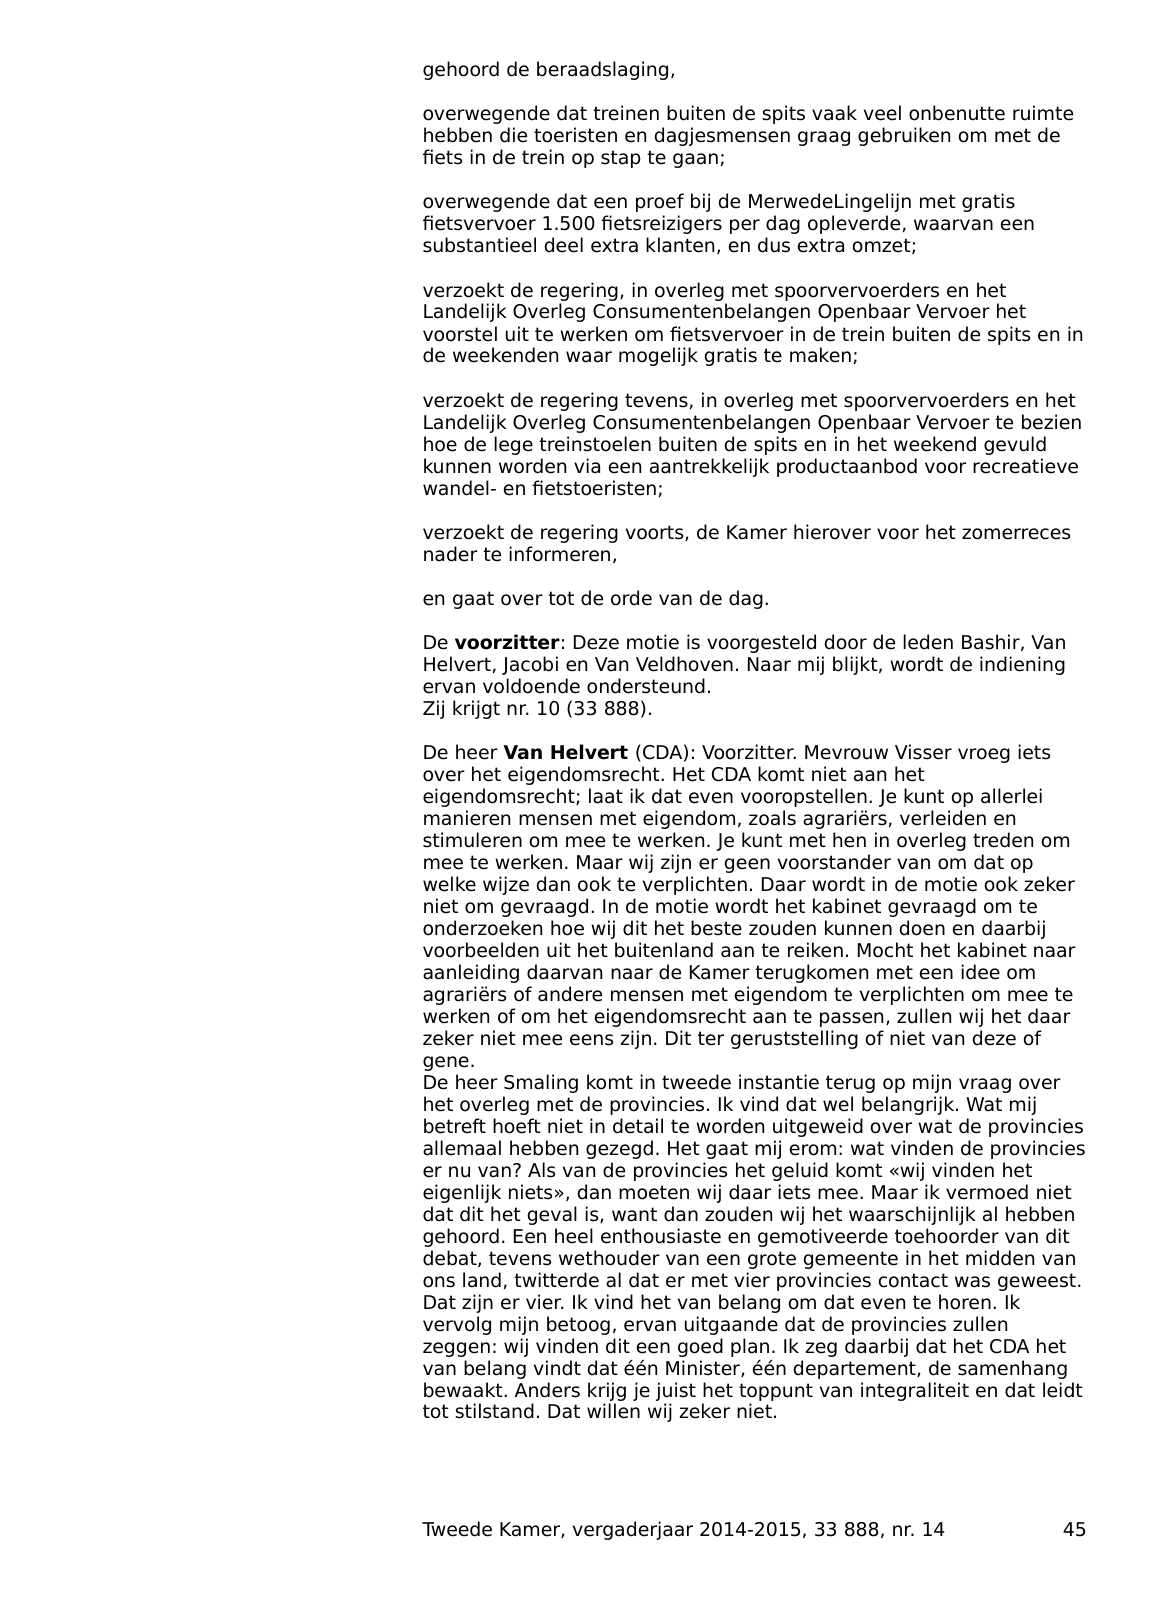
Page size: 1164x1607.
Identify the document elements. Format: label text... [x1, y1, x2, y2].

text Zij krijgt nr. 10 (33 888). [422, 698, 1087, 720]
text gehoord de beraadslaging, [422, 59, 1087, 81]
text overwegende dat treinen buiten de spits vaak veel onbenutte ruimte hebben die toeristen en dagjesmensen graag gebruiken om met de fiets in de trein op stap te gaan; [422, 103, 1087, 169]
text overwegende dat een proef bij de MerwedeLingelijn met gratis fietsvervoer 1.500 fietsreizigers per dag opleverde, waarvan een substantieel deel extra klanten, en dus extra omzet; [422, 191, 1087, 257]
text verzoekt de regering tevens, in overleg met spoorvervoerders en het Landelijk Overleg Consumentenbelangen Openbaar Vervoer te bezien hoe de lege treinstoelen buiten de spits en in het weekend gevuld kunnen worden via een aantrekkelijk productaanbod voor recreatieve wandel- en fietstoeristen; [422, 389, 1087, 499]
text De voorzitter: Deze motie is voorgesteld door de leden Bashir, Van Helvert, Jacobi en Van Veldhoven. Naar mij blijkt, wordt de indiening ervan voldoende ondersteund. [422, 632, 1087, 698]
text De heer Smaling komt in tweede instantie terug op mijn vraag over het overleg met de provincies. Ik vind dat wel belangrijk. Wat mij betreft hoeft niet in detail te worden uitgeweid over wat de provincies allemaal hebben gezegd. Het gaat mij erom: wat vinden de provincies er nu van? Als van de provincies het geluid komt «wij vinden het eigenlijk niets», dan moeten wij daar iets mee. Maar ik vermoed niet dat dit het geval is, want dan zouden wij het waarschijnlijk al hebben gehoord. Een heel enthousiaste en gemotiveerde toehoorder van dit debat, tevens wethouder van een grote gemeente in het midden van ons land, twitterde al dat er met vier provincies contact was geweest. Dat zijn er vier. Ik vind het van belang om dat even te horen. Ik vervolg mijn betoog, ervan uitgaande dat de provincies zullen zeggen: wij vinden dit een goed plan. Ik zeg daarbij dat het CDA het van belang vindt dat één Minister, één departement, de samenhang bewaakt. Anders krijg je juist het toppunt van integraliteit en dat leidt tot stilstand. Dat willen wij zeker niet. [422, 1072, 1087, 1423]
text en gaat over tot de orde van de dag. [422, 588, 1087, 610]
text verzoekt de regering, in overleg met spoorvervoerders en het Landelijk Overleg Consumentenbelangen Openbaar Vervoer het voorstel uit te werken om fietsvervoer in de trein buiten de spits en in de weekenden waar mogelijk gratis te maken; [422, 279, 1087, 367]
text De heer Van Helvert (CDA): Voorzitter. Mevrouw Visser vroeg iets over het eigendomsrecht. Het CDA komt niet aan het eigendomsrecht; laat ik dat even vooropstellen. Je kunt op allerlei manieren mensen met eigendom, zoals agrariërs, verleiden en stimuleren om mee te werken. Je kunt met hen in overleg treden om mee te werken. Maar wij zijn er geen voorstander van om dat op welke wijze dan ook te verplichten. Daar wordt in de motie ook zeker niet om gevraagd. In de motie wordt het kabinet gevraagd om te onderzoeken hoe wij dit het beste zouden kunnen doen en daarbij voorbeelden uit het buitenland aan te reiken. Mocht het kabinet naar aanleiding daarvan naar de Kamer terugkomen met een idee om agrariërs of andere mensen met eigendom te verplichten om mee te werken of om het eigendomsrecht aan te passen, zullen wij het daar zeker niet mee eens zijn. Dit ter geruststelling of niet van deze of gene. [422, 742, 1087, 1072]
text verzoekt de regering voorts, de Kamer hierover voor het zomerreces nader te informeren, [422, 522, 1087, 566]
